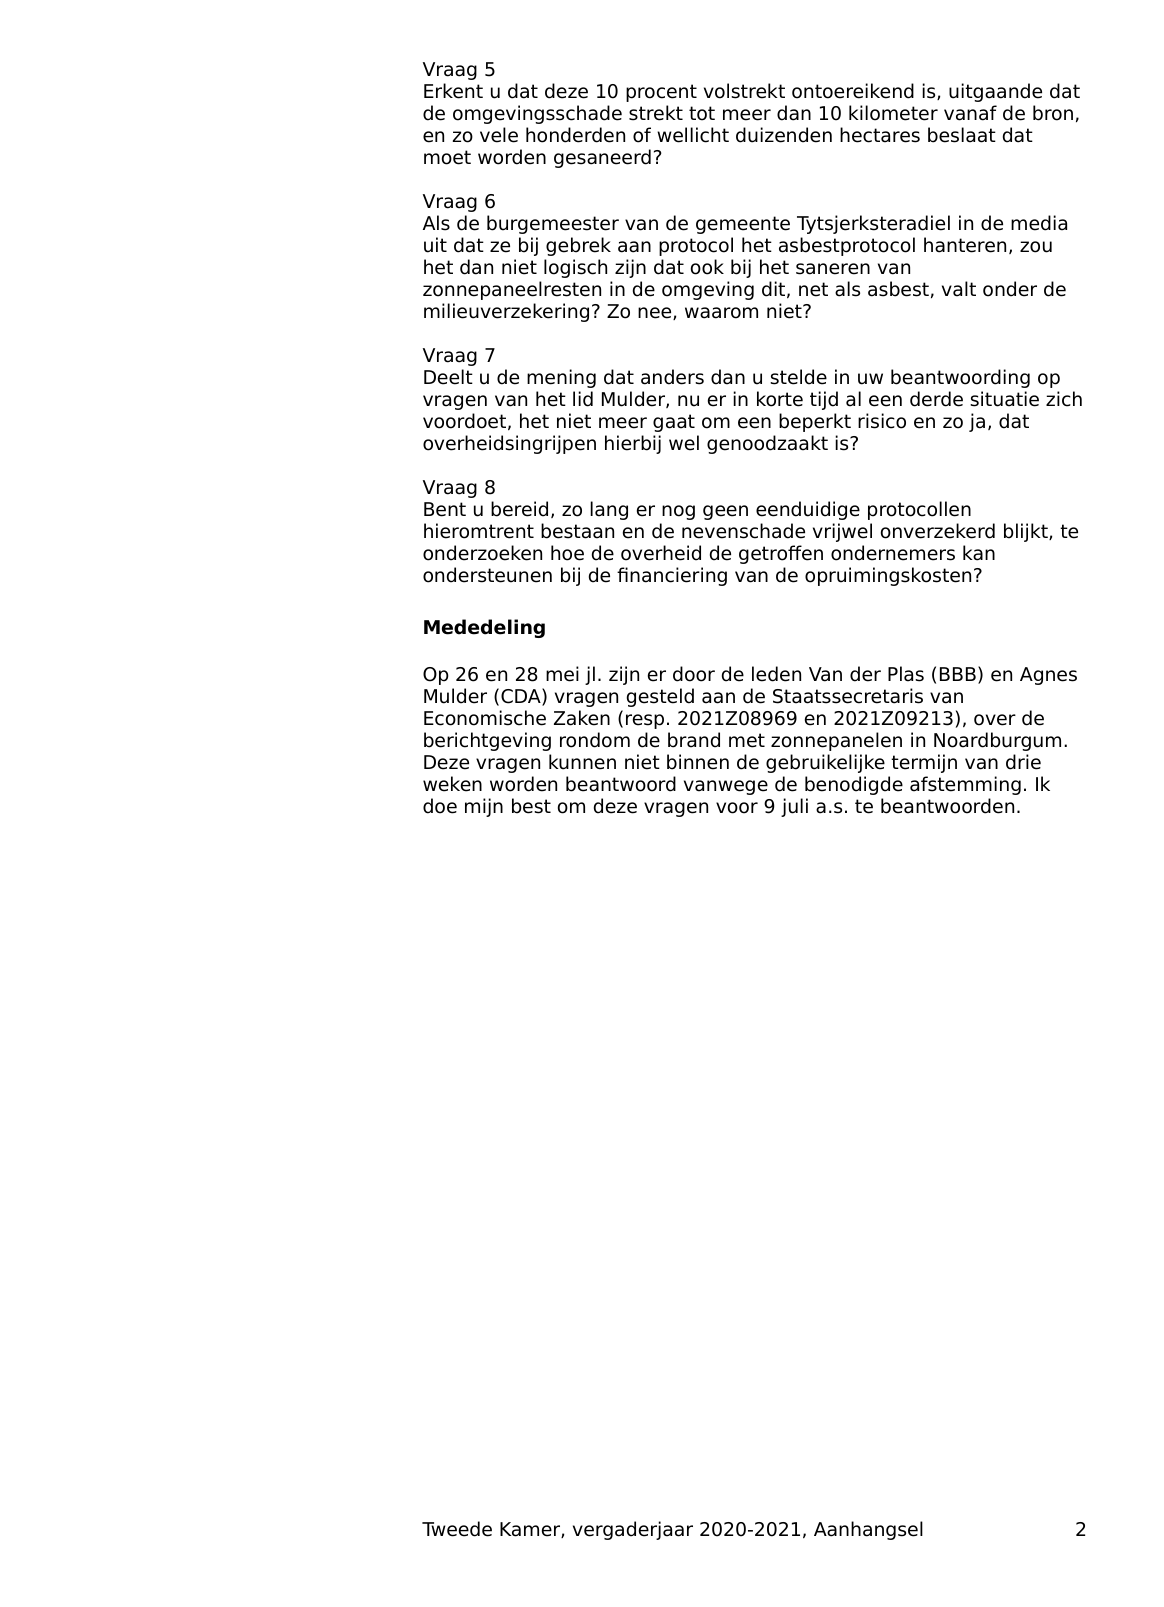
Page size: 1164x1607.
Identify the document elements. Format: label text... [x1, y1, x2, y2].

text Deelt u de mening dat anders dan u stelde in uw beantwoording op vragen van het lid Mulder, nu er in korte tijd al een derde situatie zich voordoet, het niet meer gaat om een beperkt risico en zo ja, dat overheidsingrijpen hierbij wel genoodzaakt is? [422, 367, 1087, 455]
text Bent u bereid, zo lang er nog geen eenduidige protocollen hieromtrent bestaan en de nevenschade vrijwel onverzekerd blijkt, te onderzoeken hoe de overheid de getroffen ondernemers kan ondersteunen bij de financiering van de opruimingskosten? [422, 499, 1087, 587]
text Vraag 7 [422, 345, 1087, 367]
text Erkent u dat deze 10 procent volstrekt ontoereikend is, uitgaande dat de omgevingsschade strekt tot meer dan 10 kilometer vanaf de bron, en zo vele honderden of wellicht duizenden hectares beslaat dat moet worden gesaneerd? [422, 81, 1087, 169]
text Vraag 6 [422, 191, 1087, 213]
text Als de burgemeester van de gemeente Tytsjerksteradiel in de media uit dat ze bij gebrek aan protocol het asbestprotocol hanteren, zou het dan niet logisch zijn dat ook bij het saneren van zonnepaneelresten in de omgeving dit, net als asbest, valt onder de milieuverzekering? Zo nee, waarom niet? [422, 213, 1087, 323]
text Op 26 en 28 mei jl. zijn er door de leden Van der Plas (BBB) en Agnes Mulder (CDA) vragen gesteld aan de Staatssecretaris van Economische Zaken (resp. 2021Z08969 en 2021Z09213), over de berichtgeving rondom de brand met zonnepanelen in Noardburgum. Deze vragen kunnen niet binnen de gebruikelijke termijn van drie weken worden beantwoord vanwege de benodigde afstemming. Ik doe mijn best om deze vragen voor 9 juli a.s. te beantwoorden. [422, 664, 1087, 818]
subtitle Mededeling [422, 617, 1087, 639]
text Vraag 8 [422, 477, 1087, 499]
text Vraag 5 [422, 59, 1087, 81]
